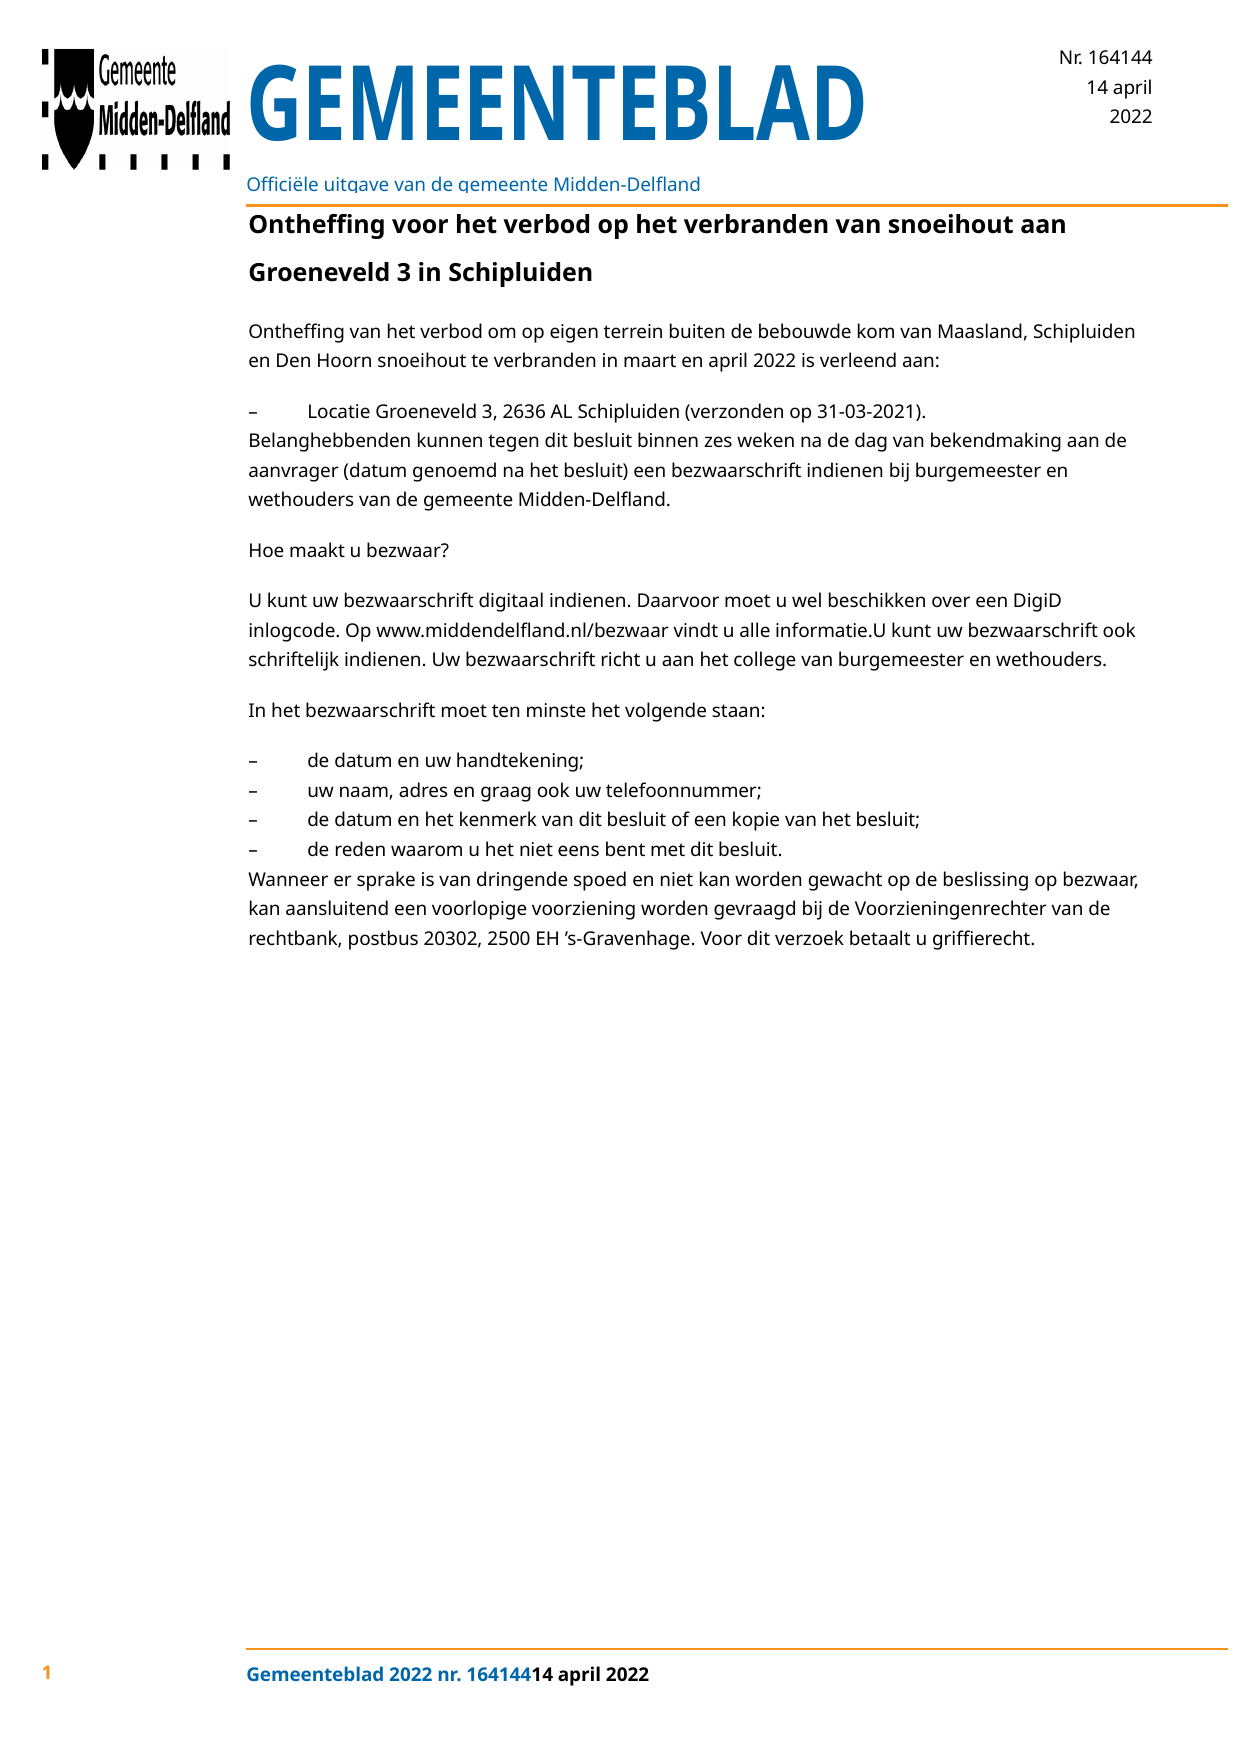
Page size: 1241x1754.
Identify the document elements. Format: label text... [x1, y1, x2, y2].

list de datum en het kenmerk van dit besluit of een kopie van het besluit; [248, 807, 1152, 832]
list uw naam, adres en graag ook uw telefoonnummer; [248, 777, 1152, 803]
text U kunt uw bezwaarschrift digitaal indienen. Daarvoor moet u wel beschikken over een DigiD inlogcode. Op www.middendelfland.nl/bezwaar vindt u alle informatie.U kunt uw bezwaarschrift ook schriftelijk indienen. Uw bezwaarschrift richt u aan het college van burgemeester en wethouders. [248, 587, 1152, 672]
text Ontheffing van het verbod om op eigen terrein buiten de bebouwde kom van Maasland, Schipluiden en Den Hoorn snoeihout te verbranden in maart en april 2022 is verleend aan: [248, 318, 1152, 373]
list Locatie Groeneveld 3, 2636 AL Schipluiden (verzonden op 31-03-2021). [248, 398, 1152, 424]
text ​Wanneer er sprake is van dringende spoed en niet kan worden gewacht op de beslissing op bezwaar, kan aansluitend een voorlopige voorziening worden gevraagd bij de Voorzieningenrechter van de rechtbank, postbus 20302, 2500 EH ’s-Gravenhage. Voor dit verzoek betaalt u griffierecht. [248, 866, 1152, 951]
list de reden waarom u het niet eens bent met dit besluit. [248, 836, 1152, 862]
text Belanghebbenden kunnen tegen dit besluit binnen zes weken na de dag van bekendmaking aan de aanvrager (datum genoemd na het besluit) een bezwaarschrift indienen bij burgemeester en wethouders van de gemeente Midden-Delfland. [248, 427, 1152, 512]
picture [41, 47, 231, 172]
list de datum en uw handtekening; [248, 747, 1152, 773]
text In het bezwaarschrift moet ten minste het volgende staan: [248, 697, 1152, 723]
text Ontheffing voor het verbod op het verbranden van snoeihout aan Groeneveld 3 in Schipluiden [248, 207, 1152, 288]
text Hoe maakt u bezwaar? [248, 537, 1152, 563]
